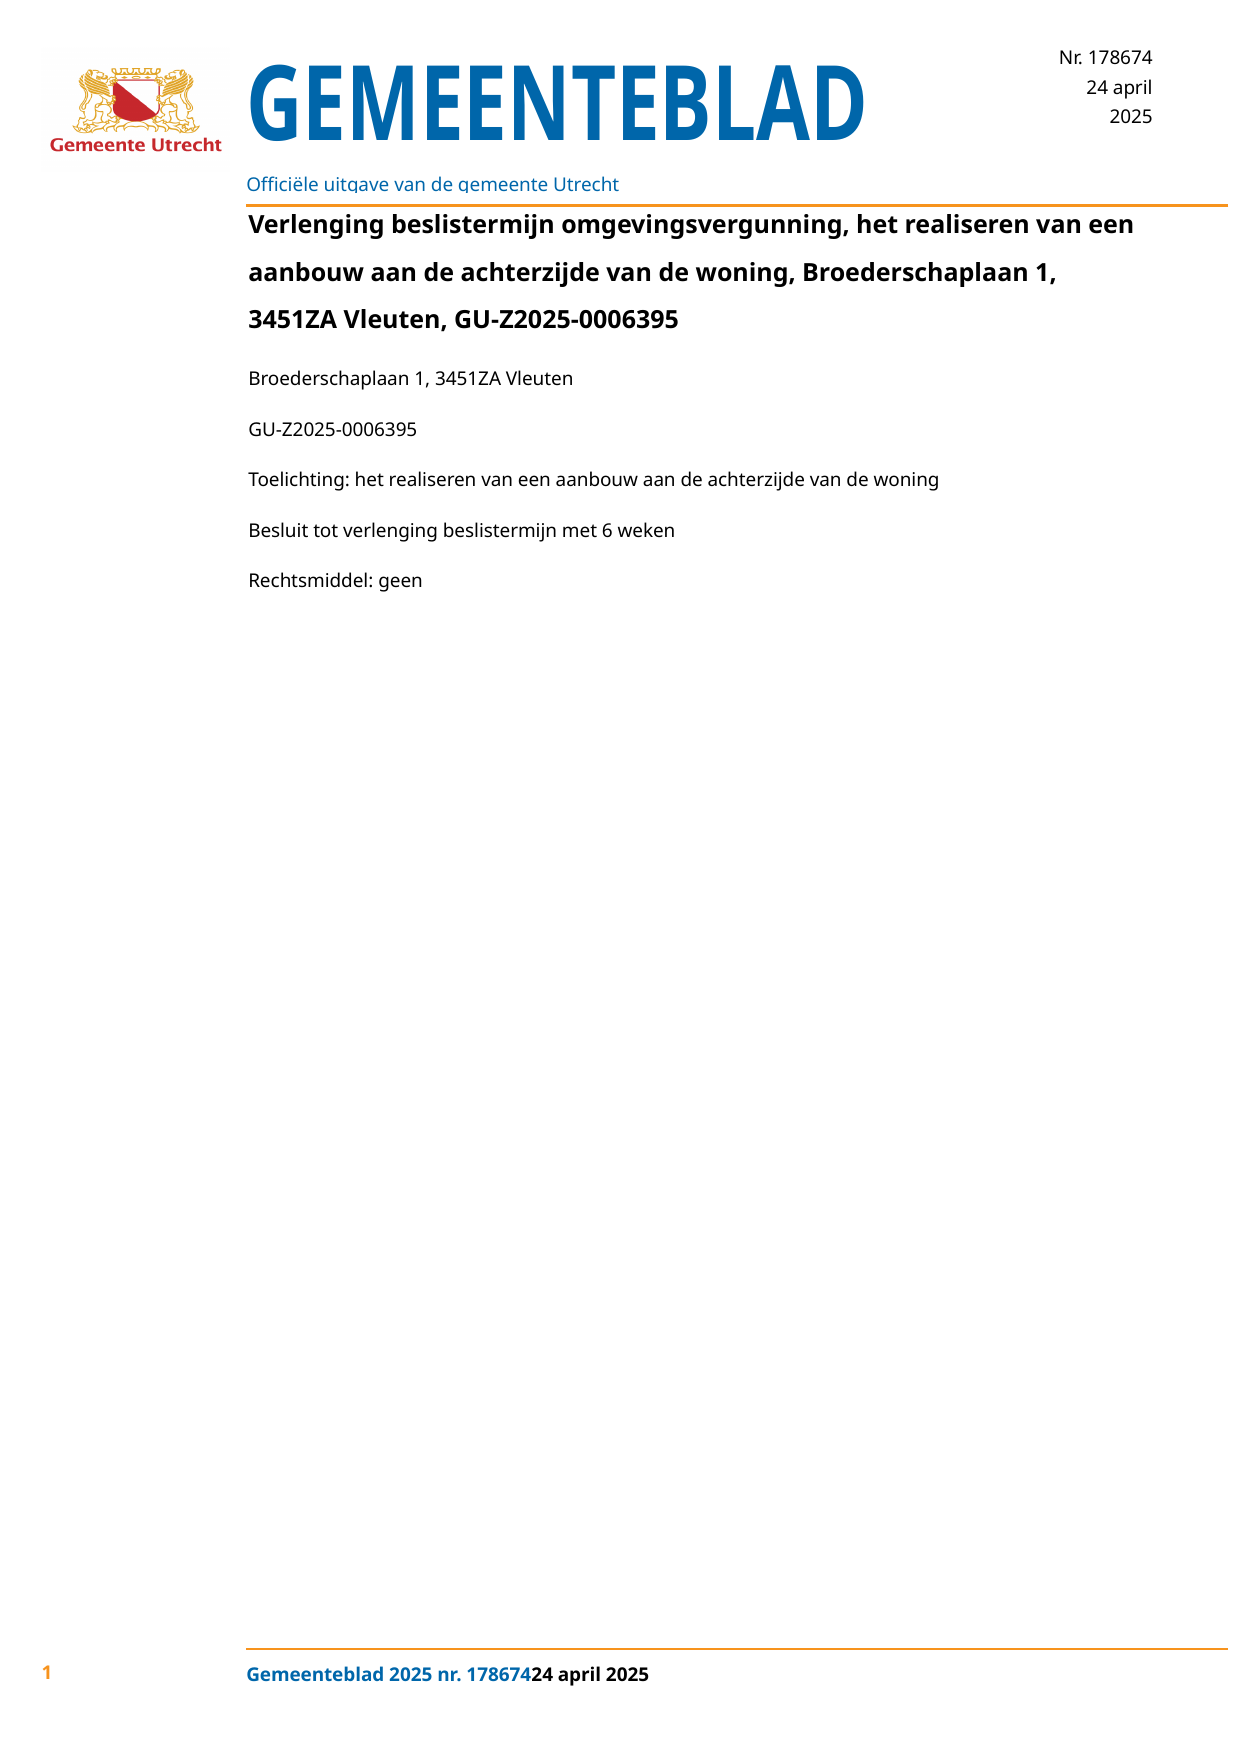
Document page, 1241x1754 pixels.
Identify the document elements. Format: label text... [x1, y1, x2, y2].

picture [41, 47, 231, 172]
text Rechtsmiddel: geen [248, 567, 1152, 593]
text Toelichting: het realiseren van een aanbouw aan de achterzijde van de woning [248, 466, 1152, 492]
text Besluit tot verlenging beslistermijn met 6 weken [248, 517, 1152, 542]
text GU-Z2025-0006395 [248, 416, 1152, 442]
text Broederschaplaan 1, 3451ZA Vleuten [248, 366, 1152, 391]
text Verlenging beslistermijn omgevingsvergunning, het realiseren van een aanbouw aan de achterzijde van de woning, Broederschaplaan 1, 3451ZA Vleuten, GU-Z2025-0006395 [248, 207, 1152, 336]
